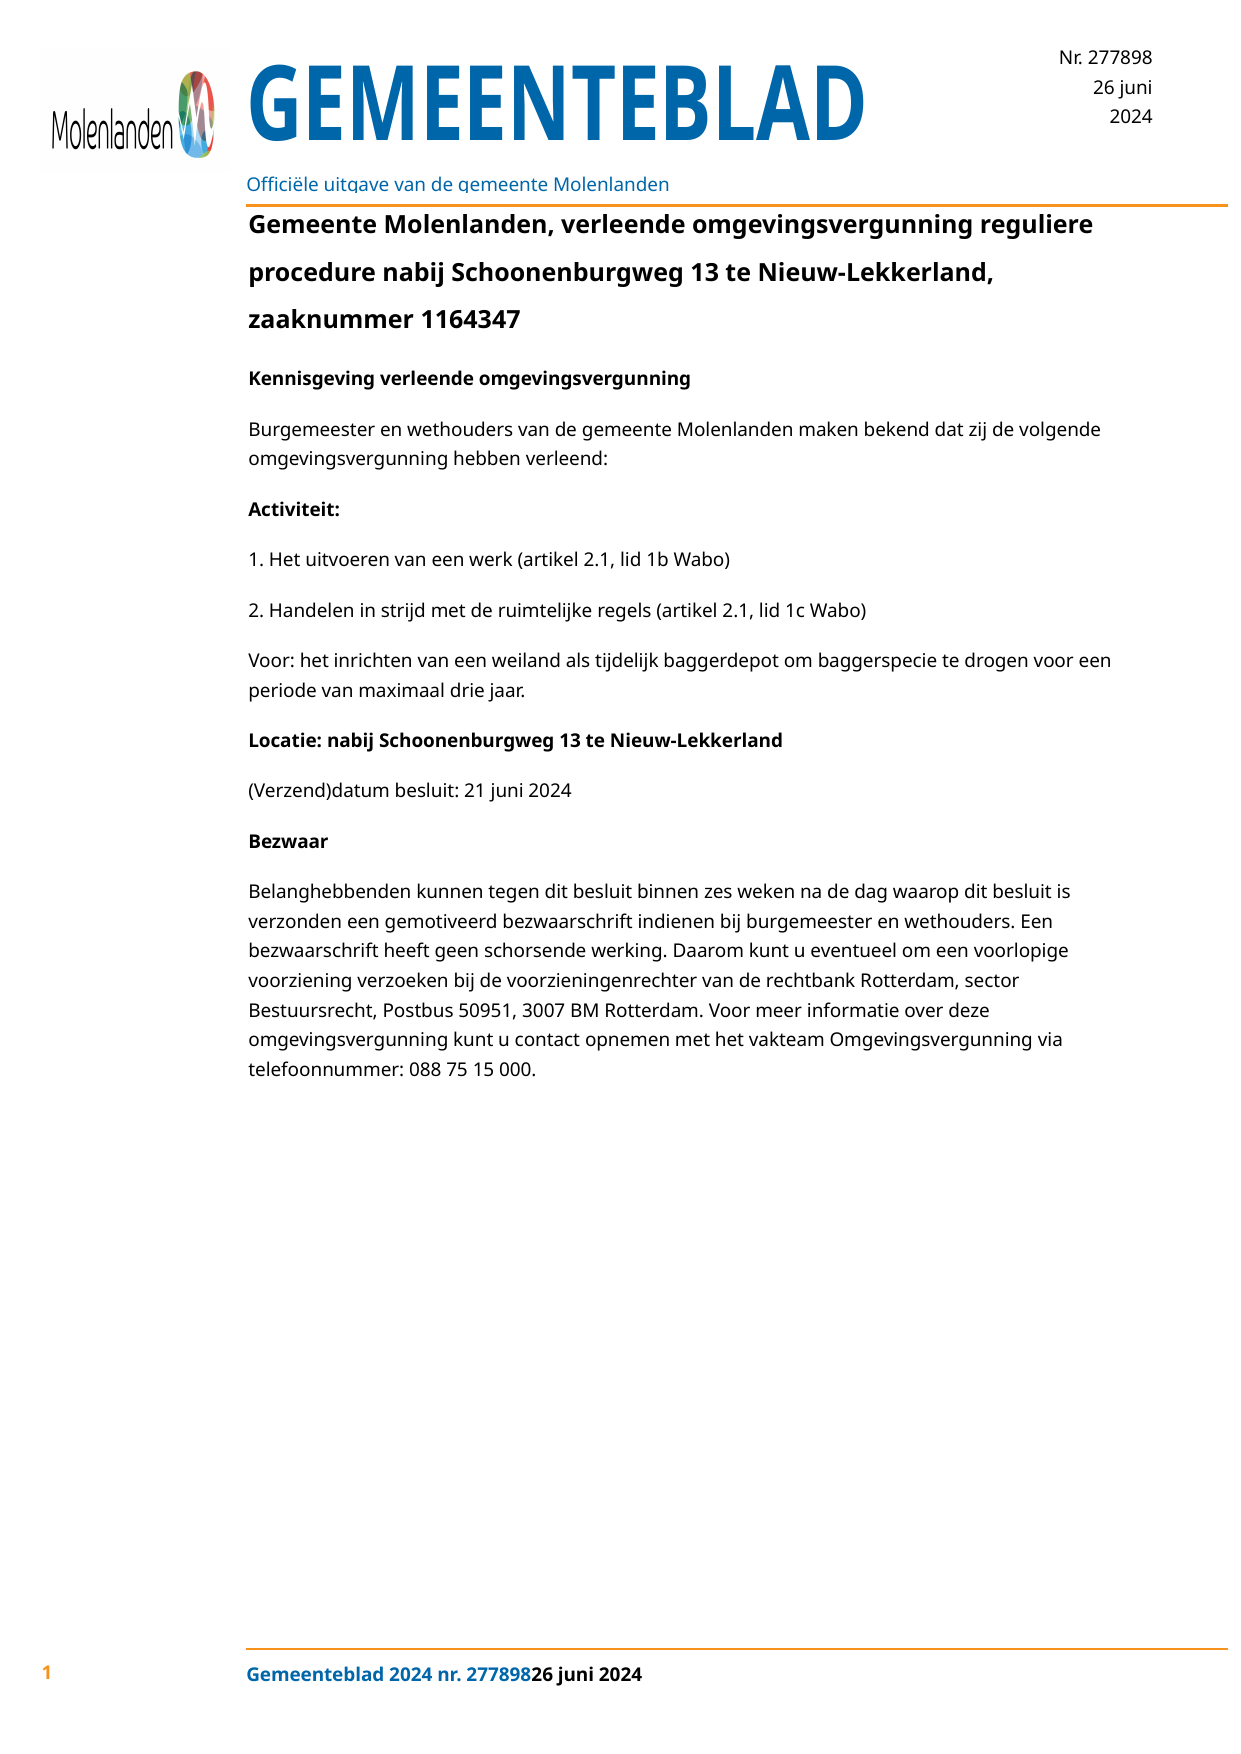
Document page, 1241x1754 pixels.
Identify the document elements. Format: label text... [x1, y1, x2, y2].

text 1. Het uitvoeren van een werk (artikel 2.1, lid 1b Wabo) [248, 546, 1152, 572]
text Burgemeester en wethouders van de gemeente Molenlanden maken bekend dat zij de volgende omgevingsvergunning hebben verleend: [248, 416, 1152, 471]
text Gemeente Molenlanden, verleende omgevingsvergunning reguliere procedure nabij Schoonenburgweg 13 te Nieuw-Lekkerland, zaaknummer 1164347 [248, 207, 1152, 336]
text (Verzend)datum besluit: 21 juni 2024 [248, 778, 1152, 803]
text Bezwaar [248, 828, 1152, 854]
text 2. Handelen in strijd met de ruimtelijke regels (artikel 2.1, lid 1c Wabo) [248, 597, 1152, 622]
text Voor: het inrichten van een weiland als tijdelijk baggerdepot om baggerspecie te drogen voor een periode van maximaal drie jaar. [248, 647, 1152, 702]
text Activiteit: [248, 496, 1152, 522]
text Kennisgeving verleende omgevingsvergunning [248, 366, 1152, 391]
text Belanghebbenden kunnen tegen dit besluit binnen zes weken na de dag waarop dit besluit is verzonden een gemotiveerd bezwaarschrift indienen bij burgemeester en wethouders. Een bezwaarschrift heeft geen schorsende werking. Daarom kunt u eventueel om een voorlopige voorziening verzoeken bij de voorzieningenrechter van de rechtbank Rotterdam, sector Bestuursrecht, Postbus 50951, 3007 BM Rotterdam. Voor meer informatie over deze omgevingsvergunning kunt u contact opnemen met het vakteam Omgevingsvergunning via telefoonnummer: 088 75 15 000. [248, 878, 1152, 1082]
text Locatie: nabij Schoonenburgweg 13 te Nieuw-Lekkerland [248, 727, 1152, 753]
picture [41, 47, 231, 172]
